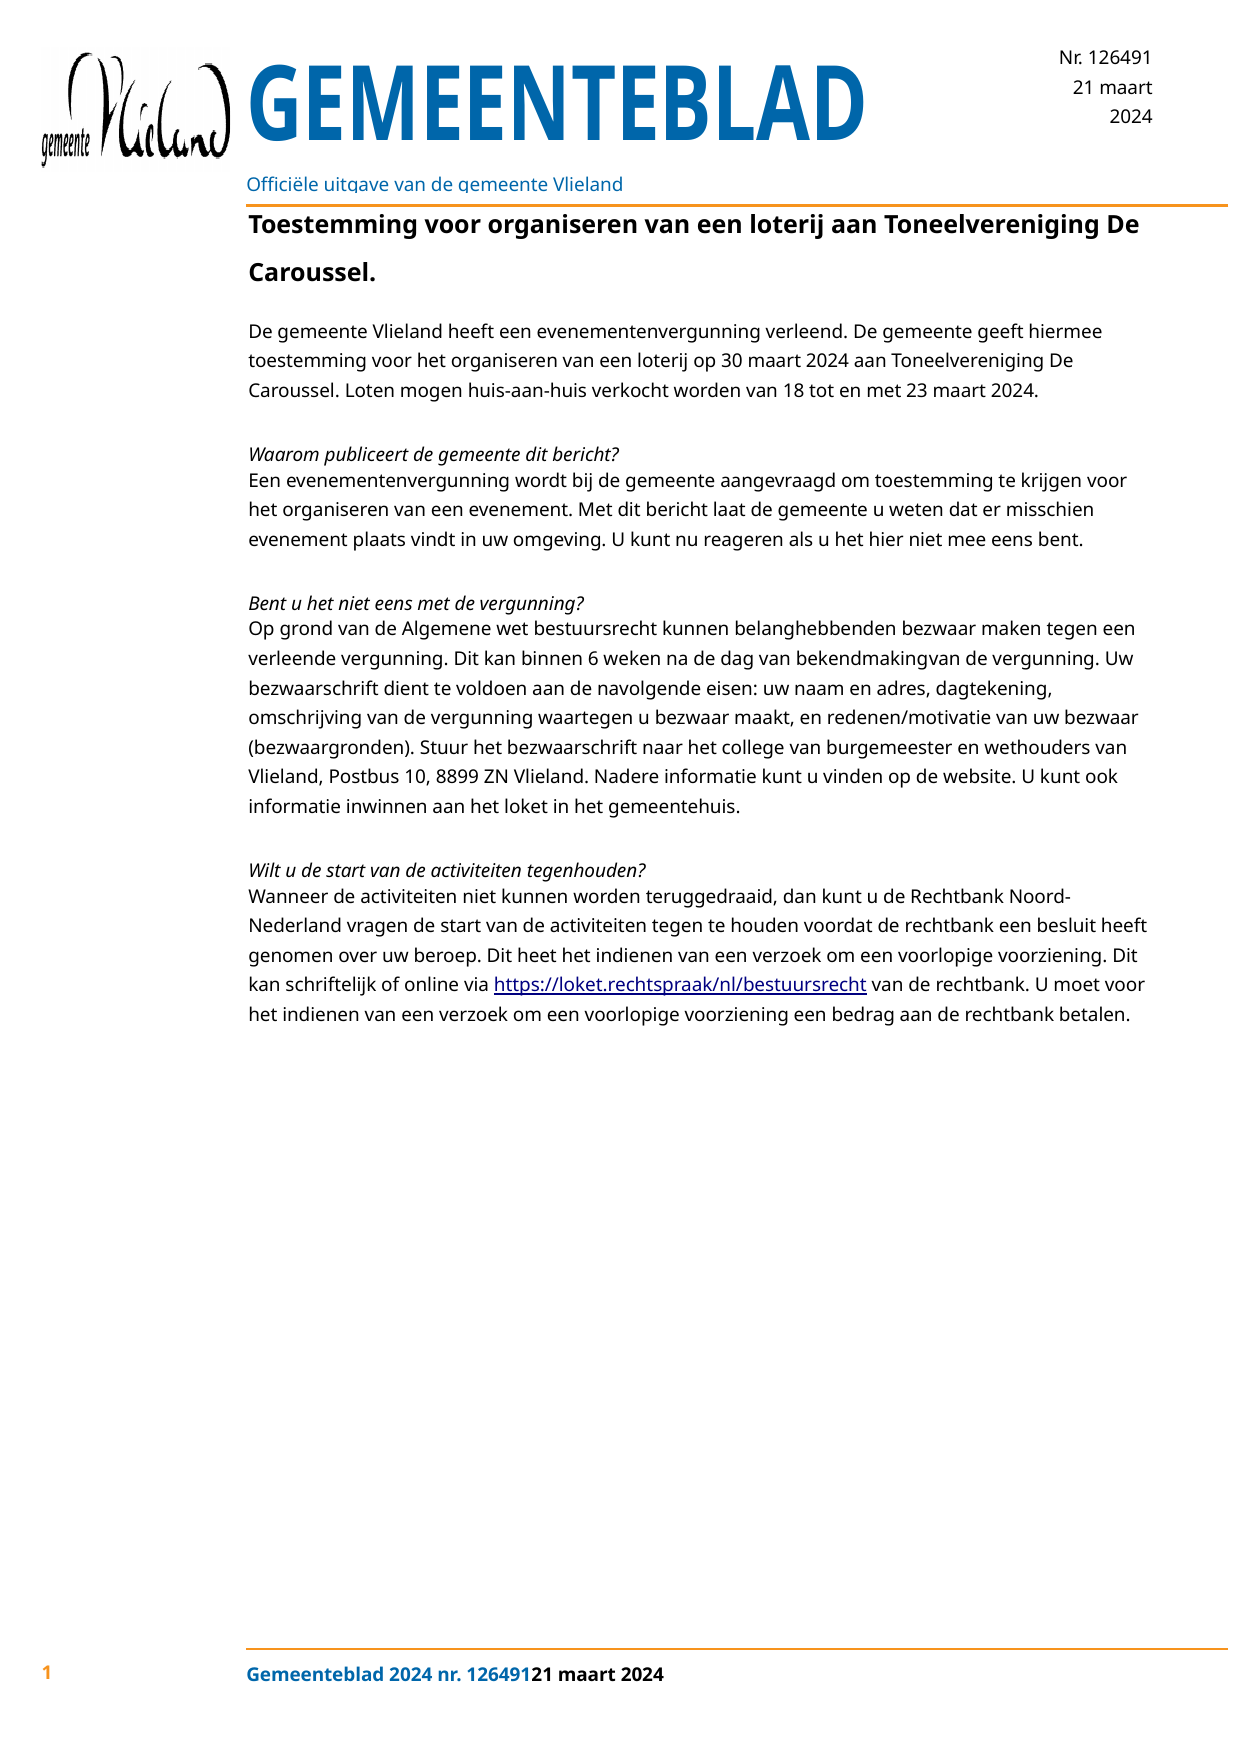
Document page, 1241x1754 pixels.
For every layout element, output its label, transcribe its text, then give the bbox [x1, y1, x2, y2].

text Wilt u de start van de activiteiten tegenhouden? [248, 857, 1152, 883]
text De gemeente Vlieland heeft een evenementenvergunning verleend. De gemeente geeft hiermee toestemming voor het organiseren van een loterij op 30 maart 2024 aan Toneelvereniging De Caroussel. Loten mogen huis-aan-huis verkocht worden van 18 tot en met 23 maart 2024. [248, 318, 1152, 403]
picture [41, 47, 231, 172]
text Een evenementenvergunning wordt bij de gemeente aangevraagd om toestemming te krijgen voor het organiseren van een evenement. Met dit bericht laat de gemeente u weten dat er misschien evenement plaats vindt in uw omgeving. U kunt nu reageren als u het hier niet mee eens bent. [248, 467, 1152, 552]
text Bent u het niet eens met de vergunning? [248, 590, 1152, 616]
text Wanneer de activiteiten niet kunnen worden teruggedraaid, dan kunt u de Rechtbank Noord-Nederland vragen de start van de activiteiten tegen te houden voordat de rechtbank een besluit heeft genomen over uw beroep. Dit heet het indienen van een verzoek om een voorlopige voorziening. Dit kan schriftelijk of online via https://loket.rechtspraak/nl/bestuursrecht van de rechtbank. U moet voor het indienen van een verzoek om een voorlopige voorziening een bedrag aan de rechtbank betalen. [248, 883, 1152, 1027]
text Waarom publiceert de gemeente dit bericht? [248, 441, 1152, 467]
text Op grond van de Algemene wet bestuursrecht kunnen belanghebbenden bezwaar maken tegen een verleende vergunning. Dit kan binnen 6 weken na de dag van bekendmakingvan de vergunning. Uw bezwaarschrift dient te voldoen aan de navolgende eisen: uw naam en adres, dagtekening, omschrijving van de vergunning waartegen u bezwaar maakt, en redenen/motivatie van uw bezwaar (bezwaargronden). Stuur het bezwaarschrift naar het college van burgemeester en wethouders van Vlieland, Postbus 10, 8899 ZN Vlieland. Nadere informatie kunt u vinden op de website. U kunt ook informatie inwinnen aan het loket in het gemeentehuis. [248, 616, 1152, 819]
text Toestemming voor organiseren van een loterij aan Toneelvereniging De Caroussel. [248, 207, 1152, 288]
